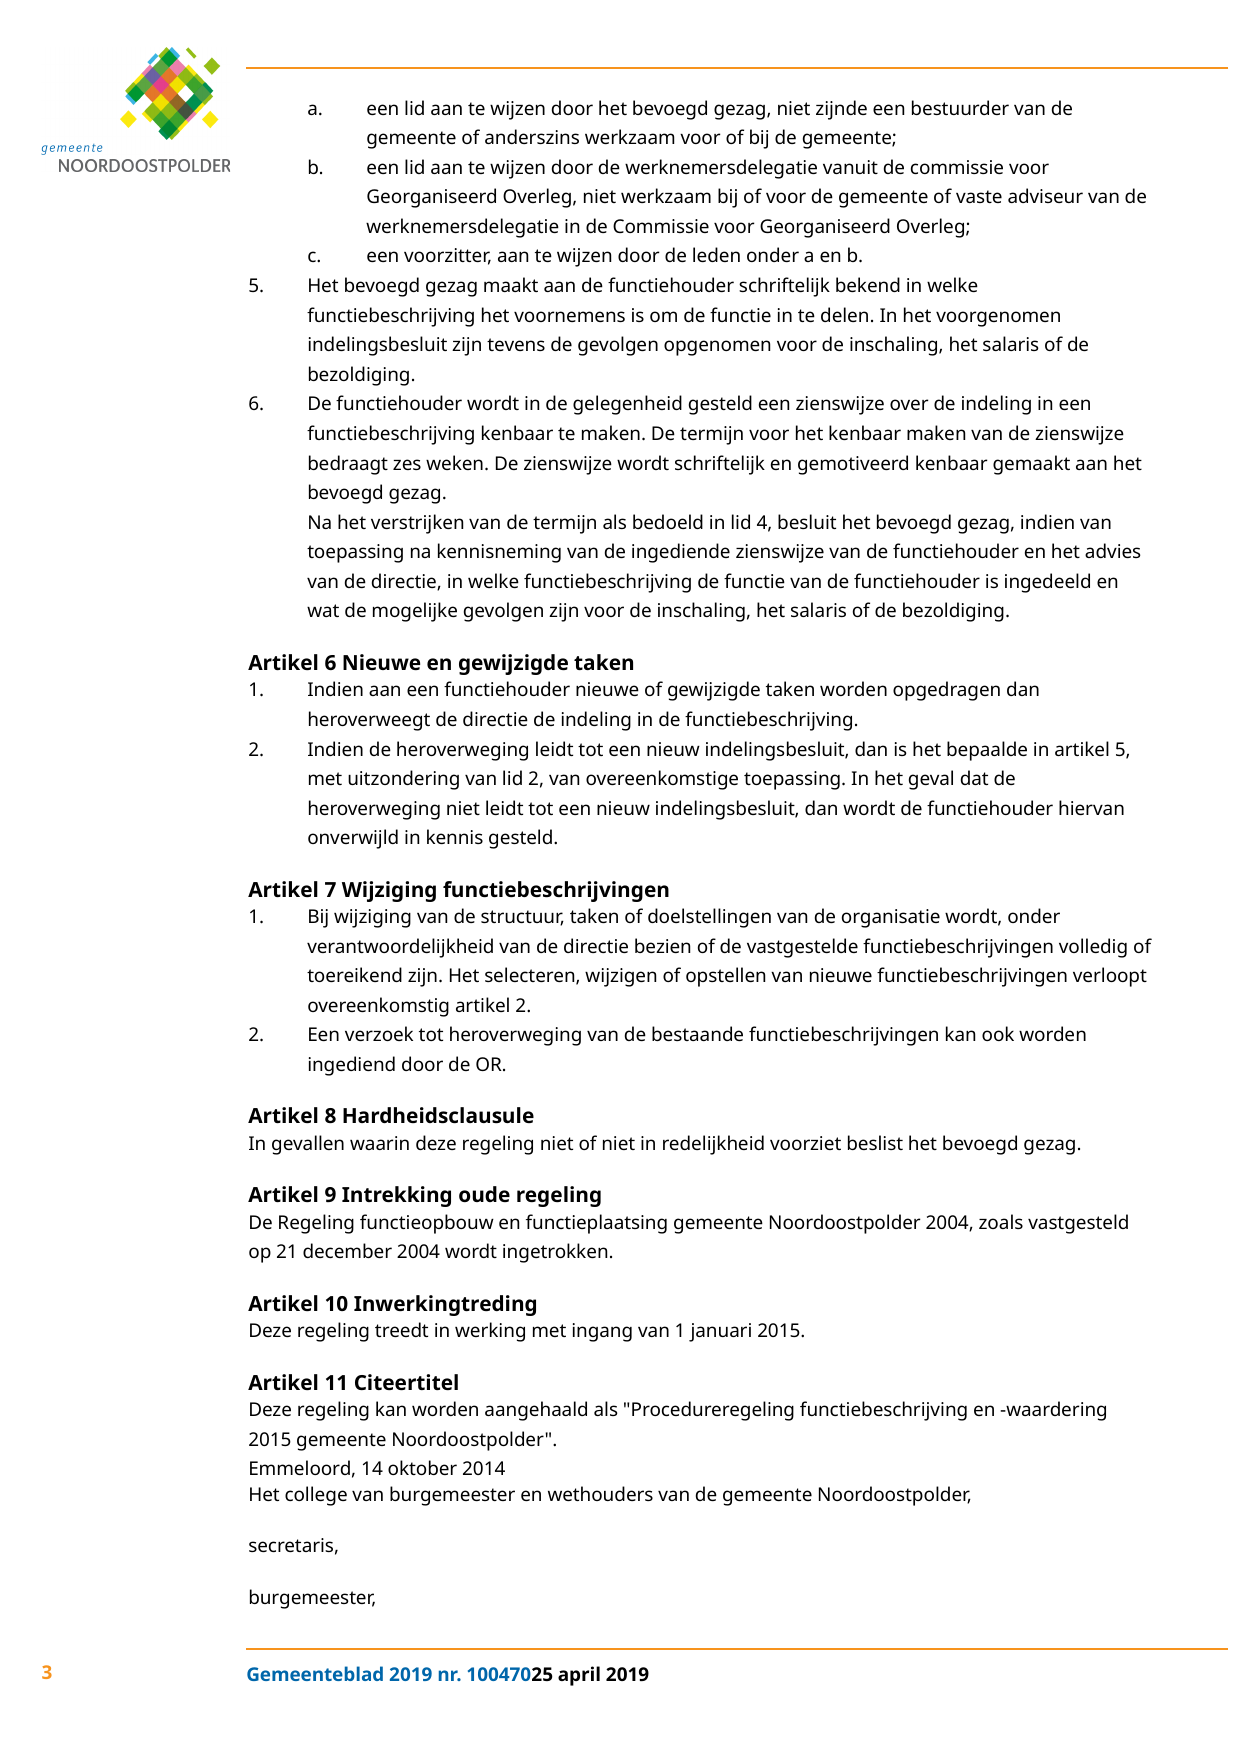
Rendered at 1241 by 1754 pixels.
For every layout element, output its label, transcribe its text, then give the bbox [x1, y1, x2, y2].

text Deze regeling treedt in werking met ingang van 1 januari 2015. [248, 1317, 1152, 1343]
text secretaris, [248, 1533, 1152, 1558]
list Een verzoek tot heroverweging van de bestaande functiebeschrijvingen kan ook worden ingediend door de OR. [248, 1022, 1152, 1077]
text De Regeling functieopbouw en functieplaatsing gemeente Noordoostpolder 2004, zoals vastgesteld op 21 december 2004 wordt ingetrokken. [248, 1209, 1152, 1264]
text Deze regeling kan worden aangehaald als "Procedureregeling functiebeschrijving en -waardering 2015 gemeente Noordoostpolder". [248, 1396, 1152, 1452]
list Bij wijziging van de structuur, taken of doelstellingen van de organisatie wordt, onder verantwoordelijkheid van de directie bezien of de vastgestelde functiebeschrijvingen volledig of toereikend zijn. Het selecteren, wijzigen of opstellen van nieuwe functiebeschrijvingen verloopt overeenkomstig artikel 2. [248, 903, 1152, 1018]
text In gevallen waarin deze regeling niet of niet in redelijkheid voorziet beslist het bevoegd gezag. [248, 1130, 1152, 1156]
text Artikel 7 Wijziging functiebeschrijvingen [248, 875, 1152, 903]
list De functiehouder wordt in de gelegenheid gesteld een zienswijze over de indeling in een functiebeschrijving kenbaar te maken. De termijn voor het kenbaar maken van de zienswijze bedraagt zes weken. De zienswijze wordt schriftelijk en gemotiveerd kenbaar gemaakt aan het bevoegd gezag. [248, 391, 1152, 505]
text Artikel 9 Intrekking oude regeling [248, 1181, 1152, 1209]
text Artikel 6 Nieuwe en gewijzigde taken [248, 648, 1152, 677]
text Artikel 11 Citeertitel [248, 1368, 1152, 1396]
list een voorzitter, aan te wijzen door de leden onder a en b. [307, 243, 1152, 268]
text burgemeester, [248, 1584, 1152, 1610]
list een lid aan te wijzen door het bevoegd gezag, niet zijnde een bestuurder van de gemeente of anderszins werkzaam voor of bij de gemeente; [307, 95, 1152, 150]
list Indien de heroverweging leidt tot een nieuw indelingsbesluit, dan is het bepaalde in artikel 5, met uitzondering van lid 2, van overeenkomstige toepassing. In het geval dat de heroverweging niet leidt tot een nieuw indelingsbesluit, dan wordt de functiehouder hiervan onverwijld in kennis gesteld. [248, 736, 1152, 850]
list een lid aan te wijzen door de werknemersdelegatie vanuit de commissie voor Georganiseerd Overleg, niet werkzaam bij of voor de gemeente of vaste adviseur van de werknemersdelegatie in de Commissie voor Georganiseerd Overleg; [307, 154, 1152, 239]
list Het bevoegd gezag maakt aan de functiehouder schriftelijk bekend in welke functiebeschrijving het voornemens is om de functie in te delen. In het voorgenomen indelingsbesluit zijn tevens de gevolgen opgenomen voor de inschaling, het salaris of de bezoldiging. [248, 272, 1152, 387]
text Artikel 8 Hardheidsclausule [248, 1102, 1152, 1130]
picture [41, 47, 231, 172]
text Artikel 10 Inwerkingtreding [248, 1289, 1152, 1317]
text Emmeloord, 14 oktober 2014 [248, 1455, 1152, 1481]
list Na het verstrijken van de termijn als bedoeld in lid 4, besluit het bevoegd gezag, indien van toepassing na kennisneming van de ingediende zienswijze van de functiehouder en het advies van de directie, in welke functiebeschrijving de functie van de functiehouder is ingedeeld en wat de mogelijke gevolgen zijn voor de inschaling, het salaris of de bezoldiging. [248, 509, 1152, 623]
list Indien aan een functiehouder nieuwe of gewijzigde taken worden opgedragen dan heroverweegt de directie de indeling in de functiebeschrijving. [248, 677, 1152, 732]
text Het college van burgemeester en wethouders van de gemeente Noordoostpolder, [248, 1481, 1152, 1507]
